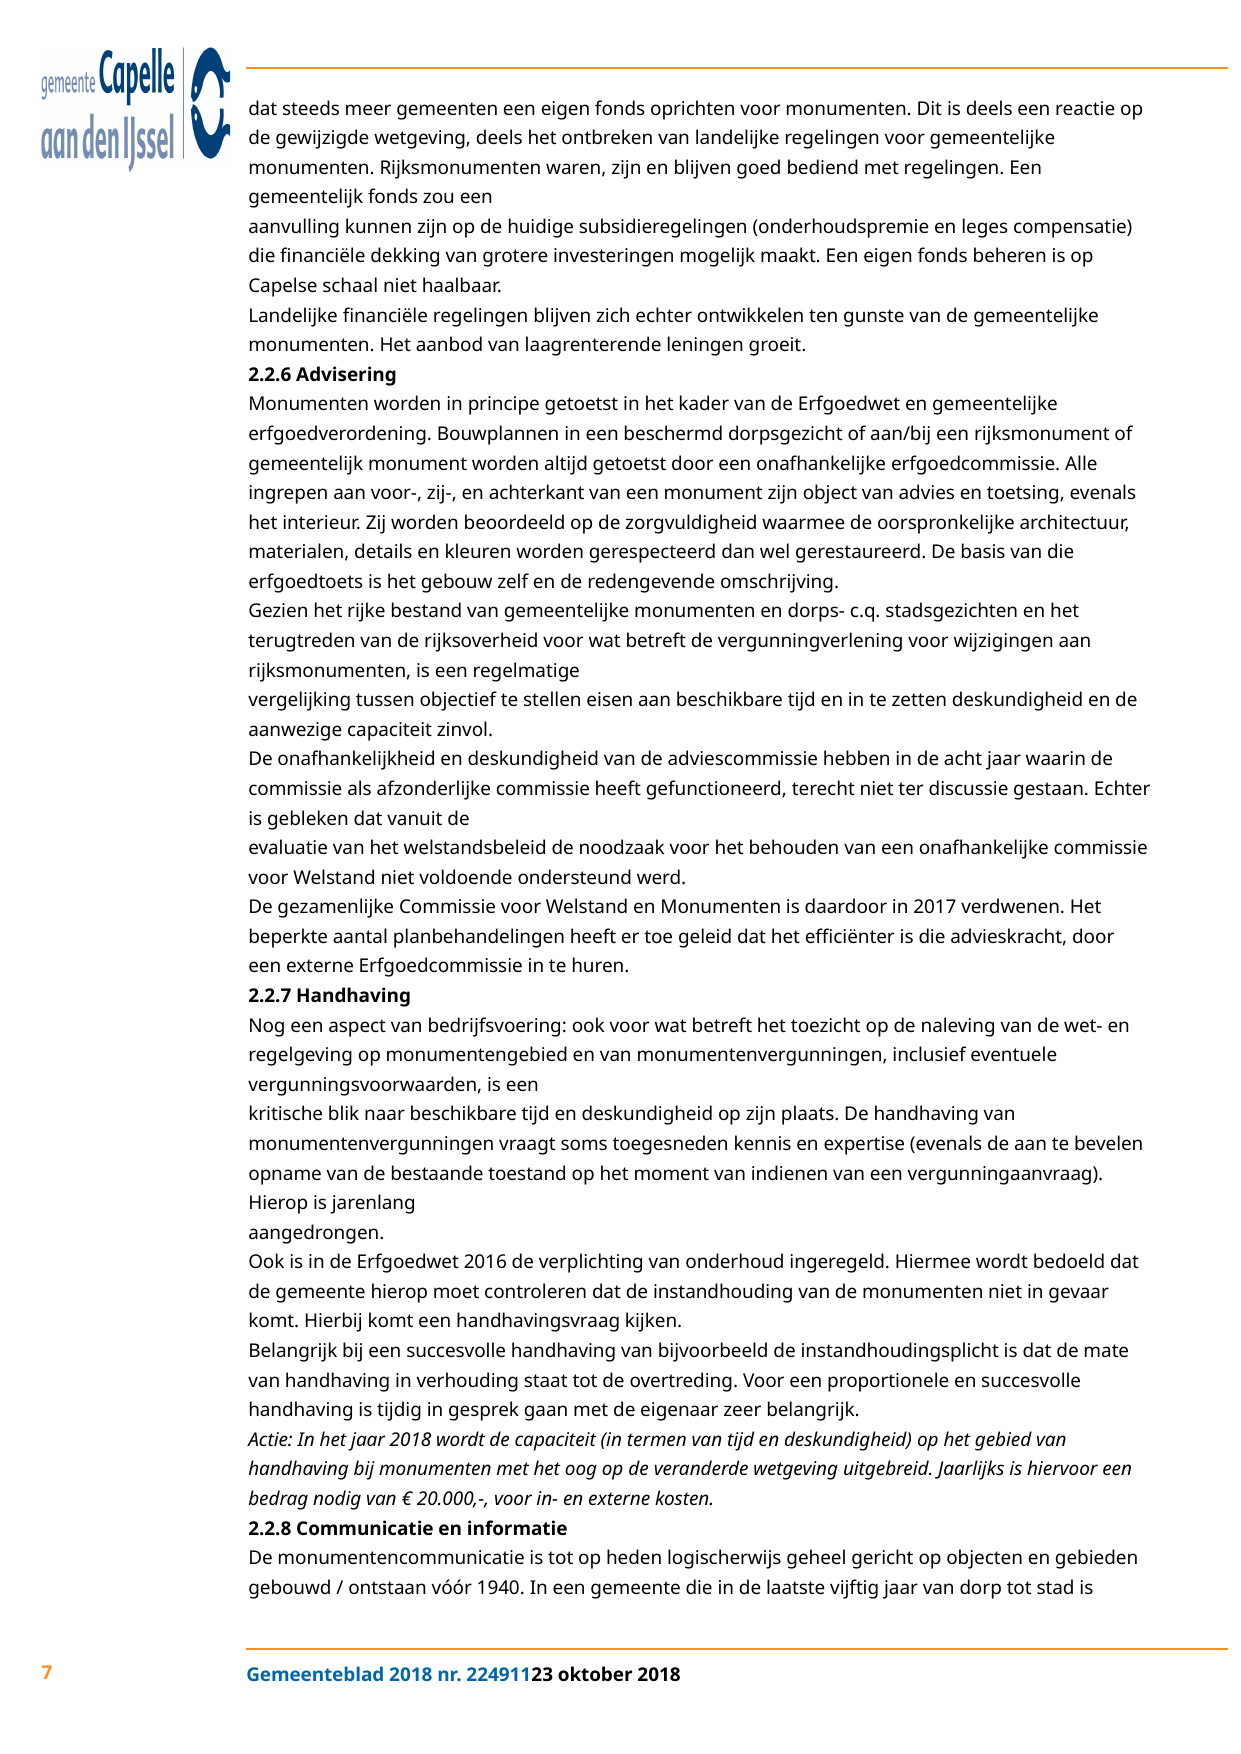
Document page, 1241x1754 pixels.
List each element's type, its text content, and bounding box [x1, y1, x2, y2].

text Ook is in de Erfgoedwet 2016 de verplichting van onderhoud ingeregeld. Hiermee wordt bedoeld dat de gemeente hierop moet controleren dat de instandhouding van de monumenten niet in gevaar komt. Hierbij komt een handhavingsvraag kijken. [248, 1248, 1152, 1333]
text aangedrongen. [248, 1219, 1152, 1245]
text Gezien het rijke bestand van gemeentelijke monumenten en dorps- c.q. stadsgezichten en het terugtreden van de rijksoverheid voor wat betreft de vergunningverlening voor wijzigingen aan rijksmonumenten, is een regelmatige [248, 598, 1152, 683]
text De gezamenlijke Commissie voor Welstand en Monumenten is daardoor in 2017 verdwenen. Het beperkte aantal planbehandelingen heeft er toe geleid dat het efficiënter is die advieskracht, door een externe Erfgoedcommissie in te huren. [248, 893, 1152, 978]
text kritische blik naar beschikbare tijd en deskundigheid op zijn plaats. De handhaving van monumentenvergunningen vraagt soms toegesneden kennis en expertise (evenals de aan te bevelen opname van de bestaande toestand op het moment van indienen van een vergunningaanvraag). Hierop is jarenlang [248, 1101, 1152, 1215]
text Landelijke financiële regelingen blijven zich echter ontwikkelen ten gunste van de gemeentelijke monumenten. Het aanbod van laagrenterende leningen groeit. [248, 302, 1152, 357]
text Monumenten worden in principe getoetst in het kader van de Erfgoedwet en gemeentelijke erfgoedverordening. Bouwplannen in een beschermd dorpsgezicht of aan/bij een rijksmonument of gemeentelijk monument worden altijd getoetst door een onafhankelijke erfgoedcommissie. Alle ingrepen aan voor-, zij-, en achterkant van een monument zijn object van advies en toetsing, evenals het interieur. Zij worden beoordeeld op de zorgvuldigheid waarmee de oorspronkelijke architectuur, materialen, details en kleuren worden gerespecteerd dan wel gerestaureerd. De basis van die erfgoedtoets is het gebouw zelf en de redengevende omschrijving. [248, 391, 1152, 594]
text Nog een aspect van bedrijfsvoering: ook voor wat betreft het toezicht op de naleving van de wet- en regelgeving op monumentengebied en van monumentenvergunningen, inclusief eventuele vergunningsvoorwaarden, is een [248, 1012, 1152, 1097]
text 2.2.7 Handhaving [248, 982, 1152, 1008]
text evaluatie van het welstandsbeleid de noodzaak voor het behouden van een onafhankelijke commissie voor Welstand niet voldoende ondersteund werd. [248, 834, 1152, 890]
text De onafhankelijkheid en deskundigheid van de adviescommissie hebben in de acht jaar waarin de commissie als afzonderlijke commissie heeft gefunctioneerd, terecht niet ter discussie gestaan. Echter is gebleken dat vanuit de [248, 746, 1152, 831]
picture [41, 47, 231, 172]
text Actie: In het jaar 2018 wordt de capaciteit (in termen van tijd en deskundigheid) op het gebied van handhaving bij monumenten met het oog op de veranderde wetgeving uitgebreid. Jaarlijks is hiervoor een bedrag nodig van € 20.000,-, voor in- en externe kosten. [248, 1426, 1152, 1511]
text aanvulling kunnen zijn op de huidige subsidieregelingen (onderhoudspremie en leges compensatie) die financiële dekking van grotere investeringen mogelijk maakt. Een eigen fonds beheren is op Capelse schaal niet haalbaar. [248, 213, 1152, 298]
text 2.2.6 Advisering [248, 361, 1152, 387]
text 2.2.8 Communicatie en informatie [248, 1515, 1152, 1541]
text vergelijking tussen objectief te stellen eisen aan beschikbare tijd en in te zetten deskundigheid en de aanwezige capaciteit zinvol. [248, 686, 1152, 742]
text De monumentencommunicatie is tot op heden logischerwijs geheel gericht op objecten en gebieden gebouwd / ontstaan vóór 1940. In een gemeente die in de laatste vijftig jaar van dorp tot stad is [248, 1544, 1152, 1600]
text Belangrijk bij een succesvolle handhaving van bijvoorbeeld de instandhoudingsplicht is dat de mate van handhaving in verhouding staat tot de overtreding. Voor een proportionele en succesvolle handhaving is tijdig in gesprek gaan met de eigenaar zeer belangrijk. [248, 1337, 1152, 1422]
text dat steeds meer gemeenten een eigen fonds oprichten voor monumenten. Dit is deels een reactie op de gewijzigde wetgeving, deels het ontbreken van landelijke regelingen voor gemeentelijke monumenten. Rijksmonumenten waren, zijn en blijven goed bediend met regelingen. Een gemeentelijk fonds zou een [248, 95, 1152, 209]
